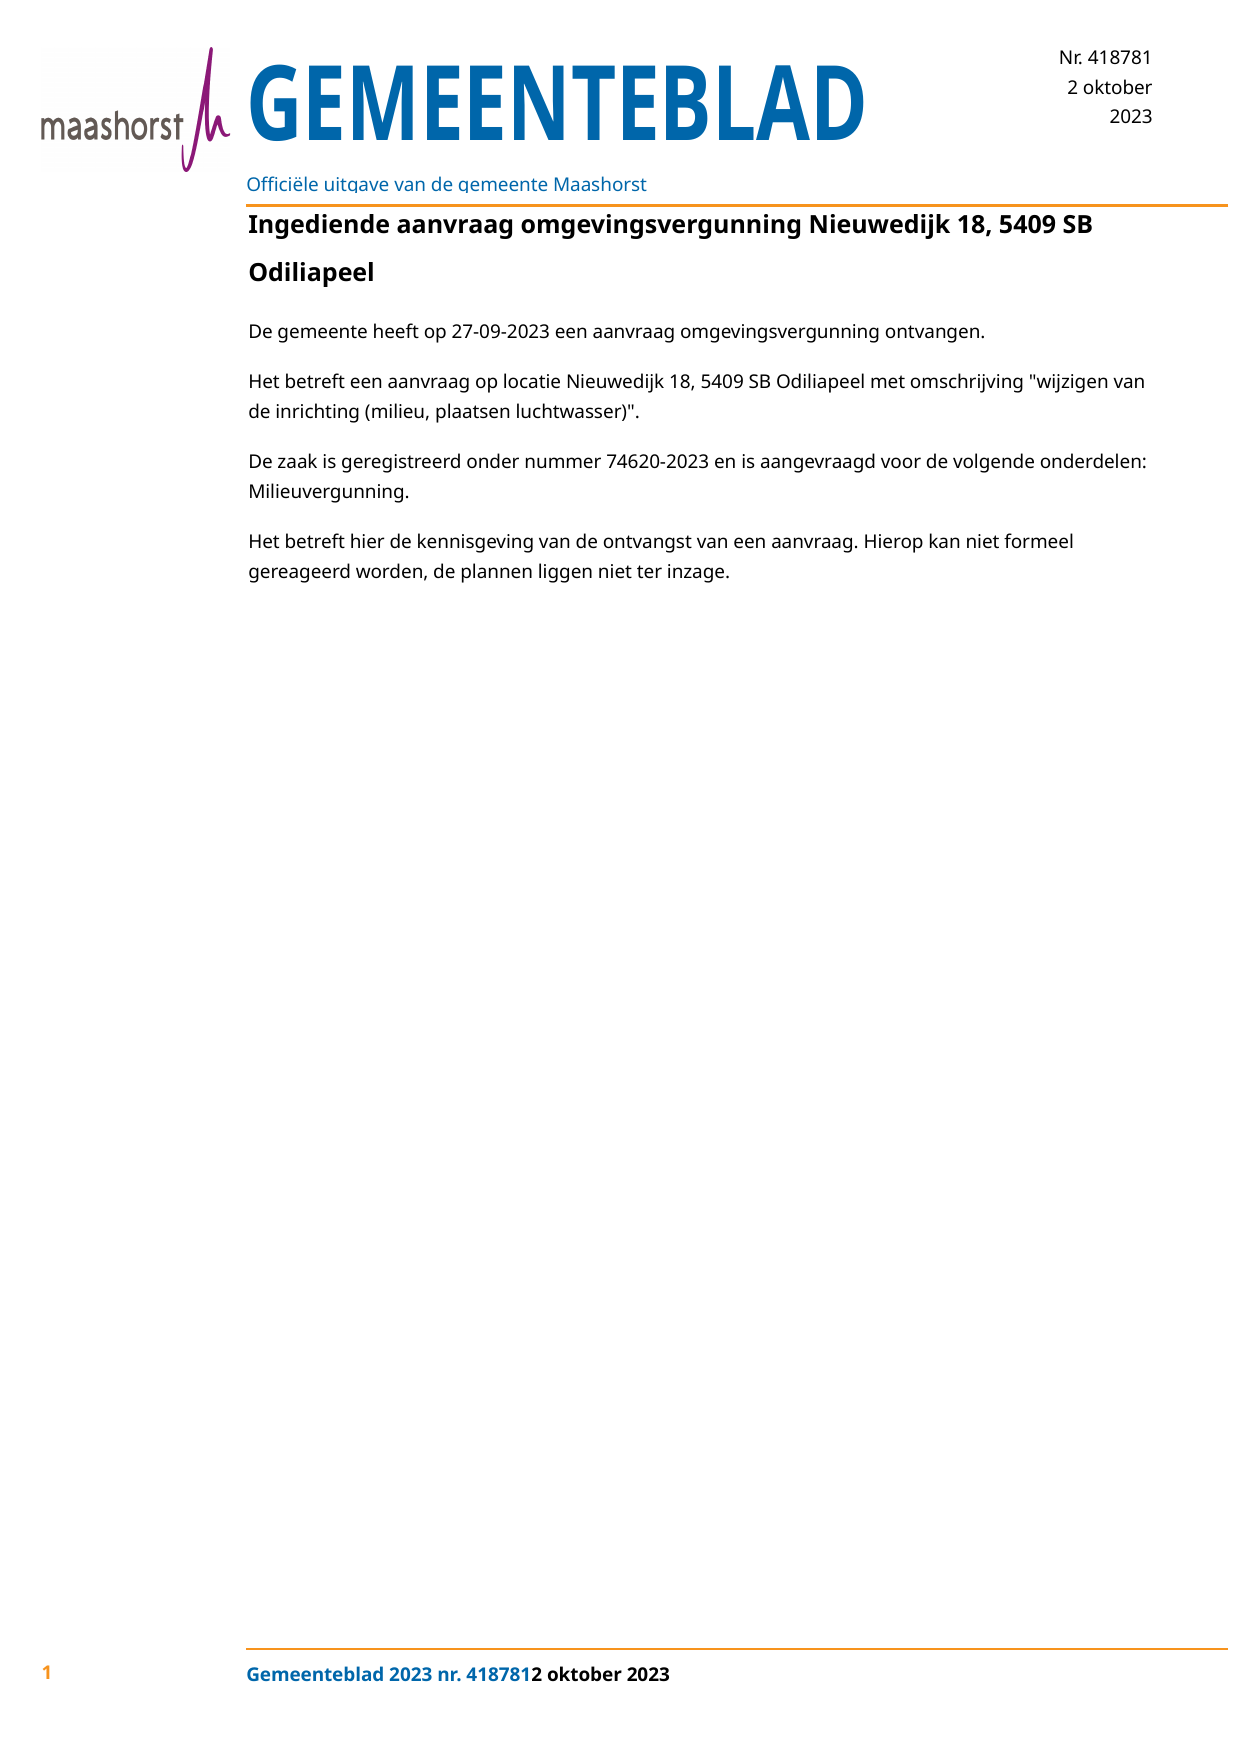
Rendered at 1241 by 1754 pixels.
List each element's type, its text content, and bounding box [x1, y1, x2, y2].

text Het betreft een aanvraag op locatie Nieuwedijk 18, 5409 SB Odiliapeel met omschrijving "wijzigen van de inrichting (milieu, plaatsen luchtwasser)". [248, 368, 1152, 424]
picture [41, 47, 231, 172]
text Het betreft hier de kennisgeving van de ontvangst van een aanvraag. Hierop kan niet formeel gereageerd worden, de plannen liggen niet ter inzage. [248, 528, 1152, 584]
text De gemeente heeft op 27-09-2023 een aanvraag omgevingsvergunning ontvangen. [248, 318, 1152, 344]
text Ingediende aanvraag omgevingsvergunning Nieuwedijk 18, 5409 SB Odiliapeel [248, 207, 1152, 288]
text De zaak is geregistreerd onder nummer 74620-2023 en is aangevraagd voor de volgende onderdelen: Milieuvergunning. [248, 448, 1152, 504]
